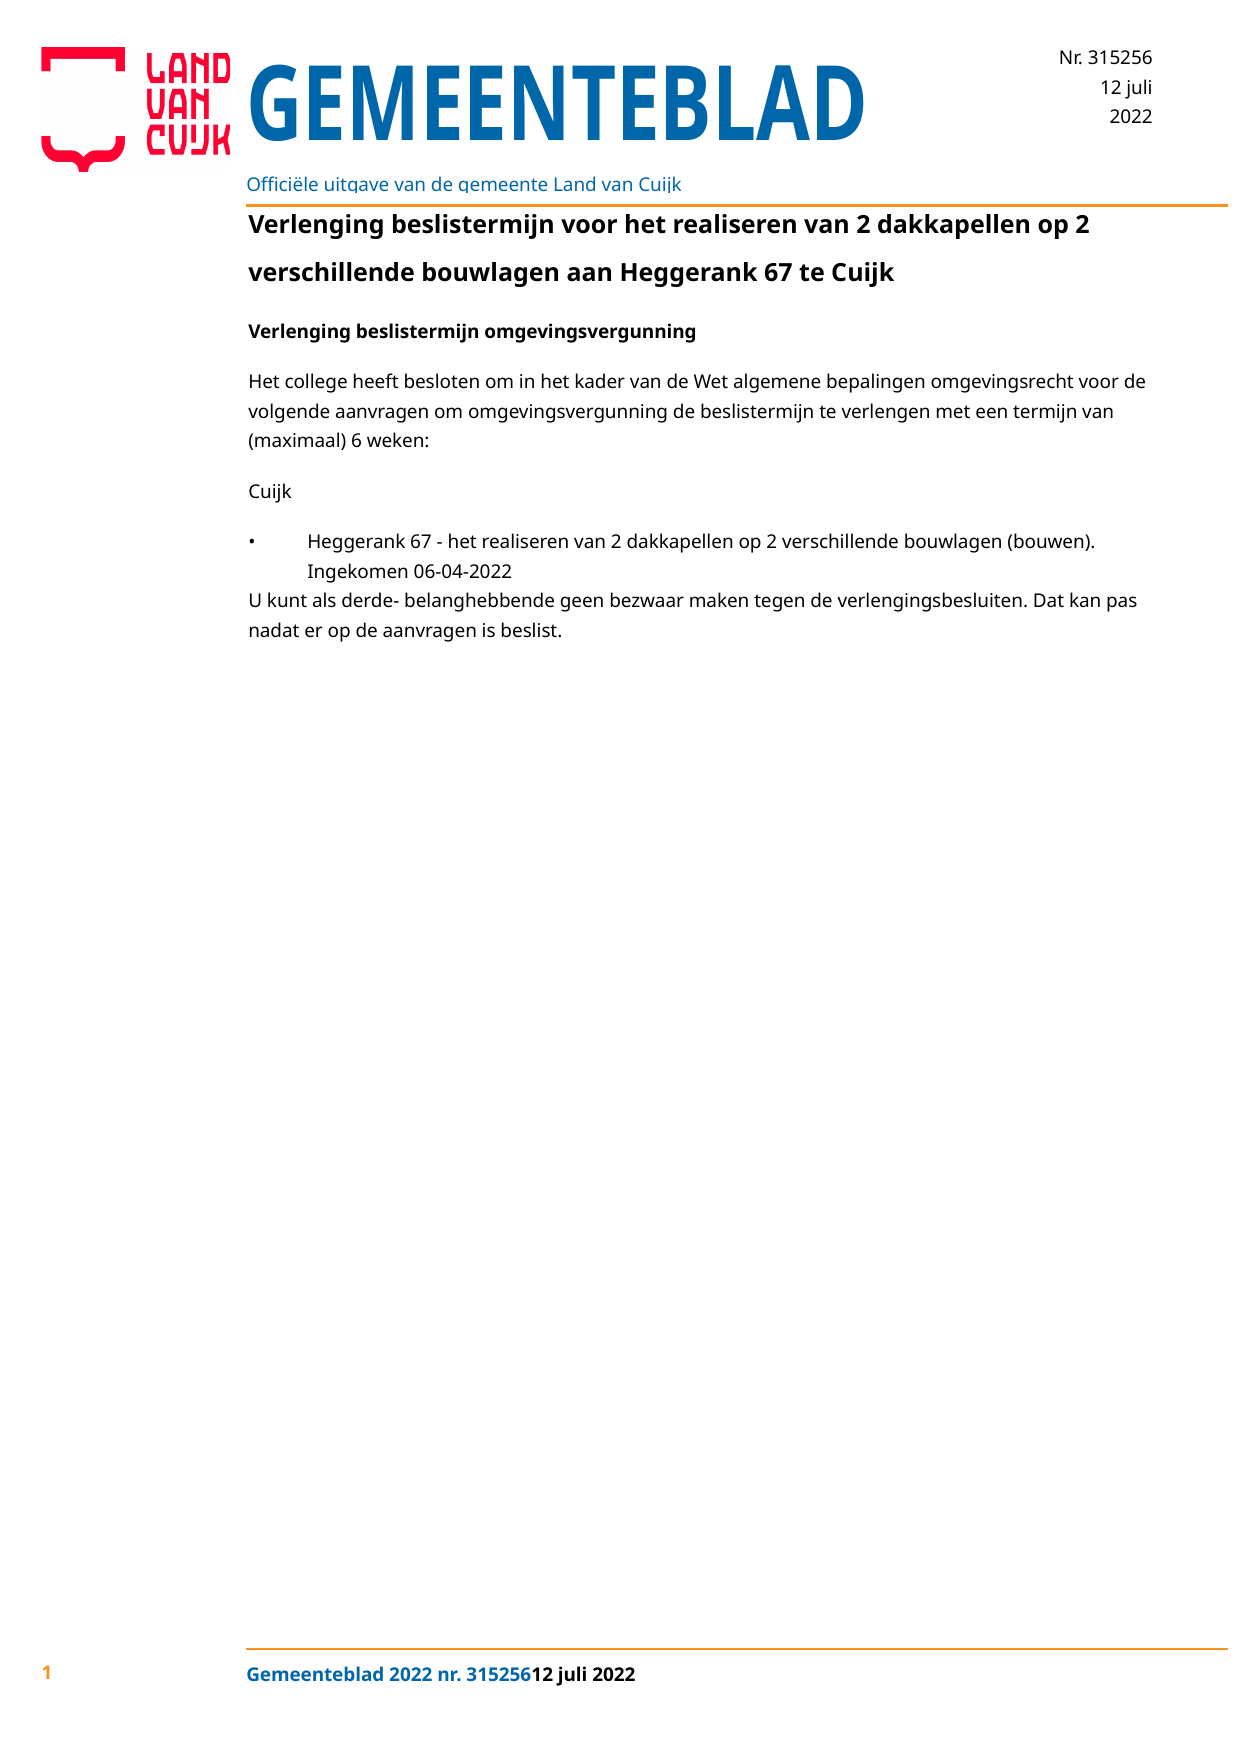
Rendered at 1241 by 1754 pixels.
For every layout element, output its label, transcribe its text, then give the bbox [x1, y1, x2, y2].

picture [41, 47, 231, 172]
text Cuijk [248, 478, 1152, 504]
text Het college heeft besloten om in het kader van de Wet algemene bepalingen omgevingsrecht voor de volgende aanvragen om omgevingsvergunning de beslistermijn te verlengen met een termijn van (maximaal) 6 weken: [248, 368, 1152, 453]
list Heggerank 67 - het realiseren van 2 dakkapellen op 2 verschillende bouwlagen (bouwen). Ingekomen 06-04-2022 [248, 528, 1152, 584]
text U kunt als derde- belanghebbende geen bezwaar maken tegen de verlengingsbesluiten. Dat kan pas nadat er op de aanvragen is beslist. [248, 587, 1152, 643]
text Verlenging beslistermijn voor het realiseren van 2 dakkapellen op 2 verschillende bouwlagen aan Heggerank 67 te Cuijk [248, 207, 1152, 288]
text Verlenging beslistermijn omgevingsvergunning [248, 318, 1152, 344]
